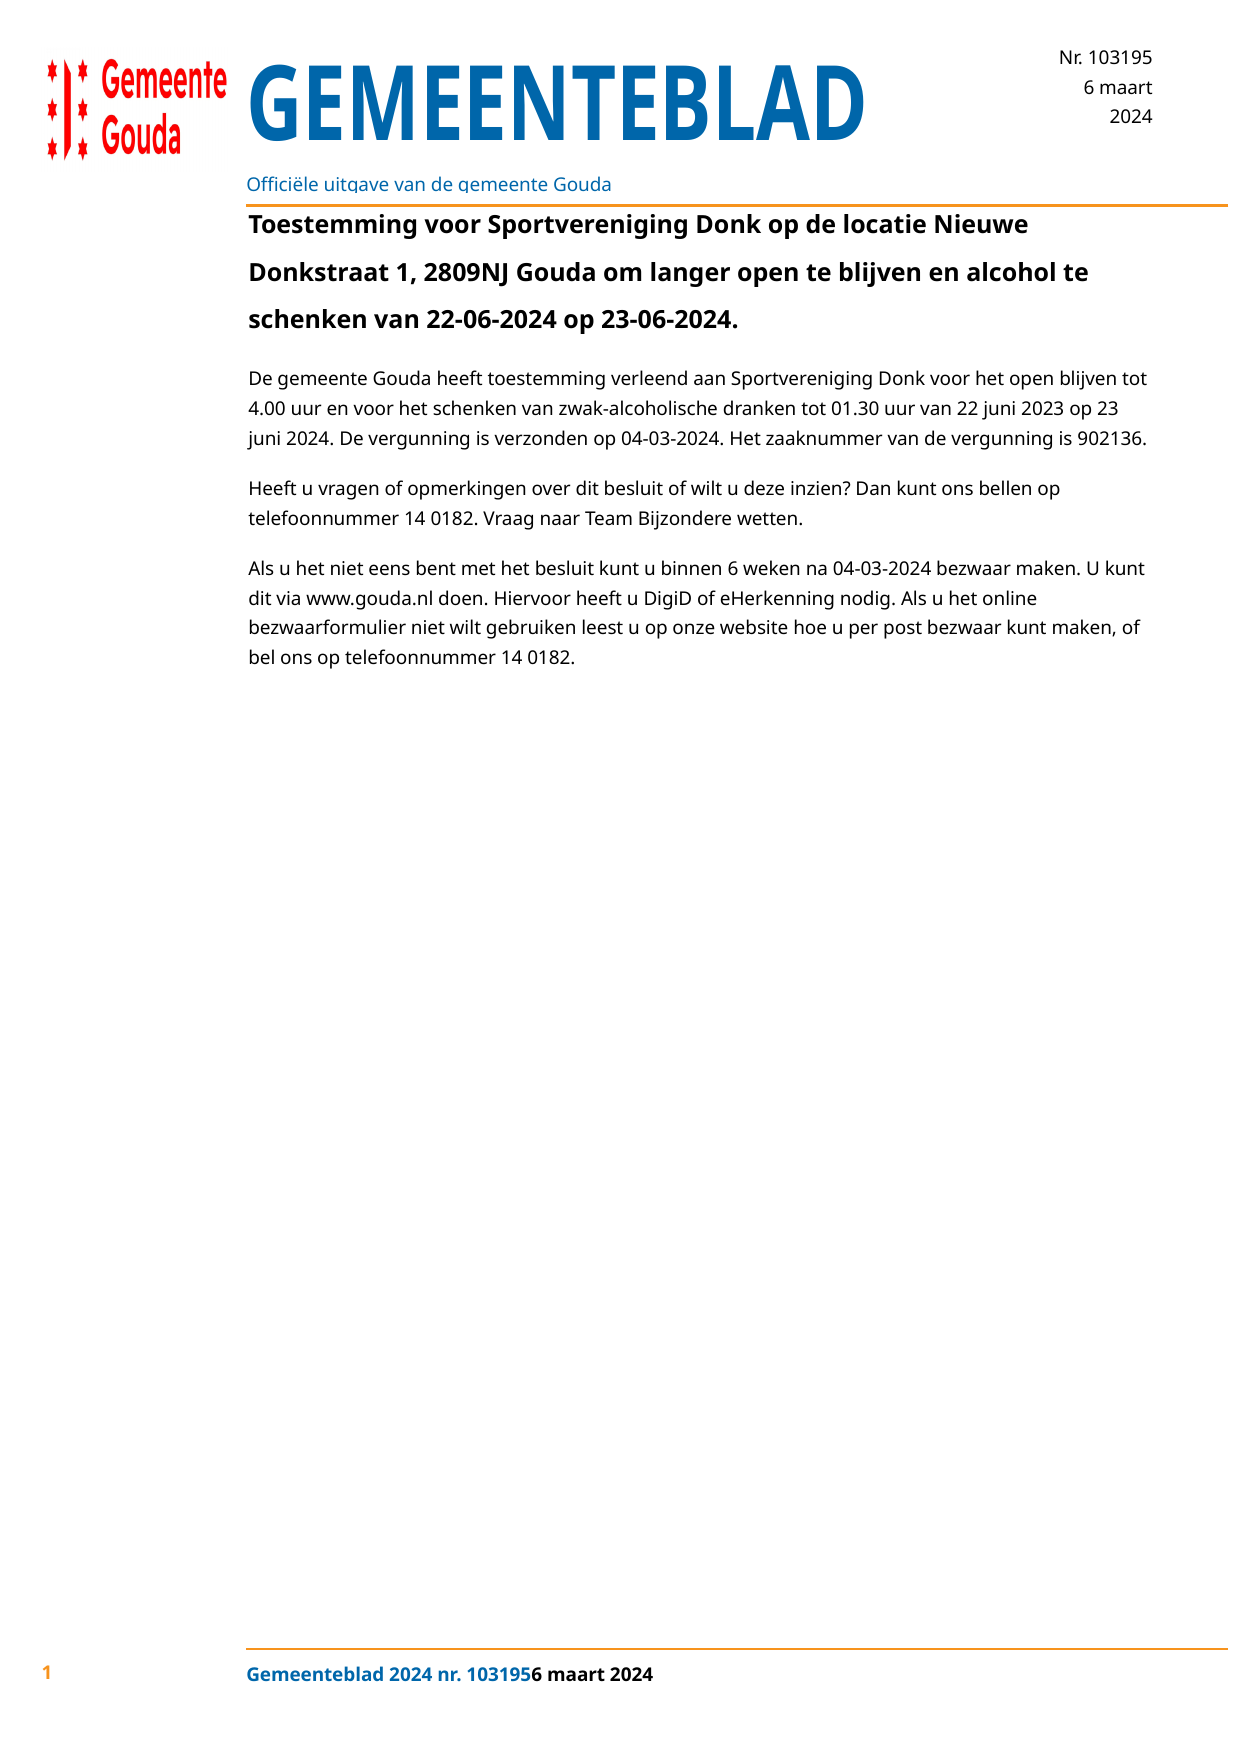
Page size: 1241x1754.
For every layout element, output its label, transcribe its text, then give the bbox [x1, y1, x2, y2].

picture [41, 47, 231, 172]
text Toestemming voor Sportvereniging Donk op de locatie Nieuwe Donkstraat 1, 2809NJ Gouda om langer open te blijven en alcohol te schenken van 22-06-2024 op 23-06-2024. [248, 207, 1152, 336]
text Heeft u vragen of opmerkingen over dit besluit of wilt u deze inzien? Dan kunt ons bellen op telefoonnummer 14 0182. Vraag naar Team Bijzondere wetten. [248, 475, 1152, 530]
text De gemeente Gouda heeft toestemming verleend aan Sportvereniging Donk voor het open blijven tot 4.00 uur en voor het schenken van zwak-alcoholische dranken tot 01.30 uur van 22 juni 2023 op 23 juni 2024. De vergunning is verzonden op 04-03-2024. Het zaaknummer van de vergunning is 902136. [248, 366, 1152, 450]
text Als u het niet eens bent met het besluit kunt u binnen 6 weken na 04-03-2024 bezwaar maken. U kunt dit via www.gouda.nl doen. Hiervoor heeft u DigiD of eHerkenning nodig. Als u het online bezwaarformulier niet wilt gebruiken leest u op onze website hoe u per post bezwaar kunt maken, of bel ons op telefoonnummer 14 0182. [248, 555, 1152, 669]
